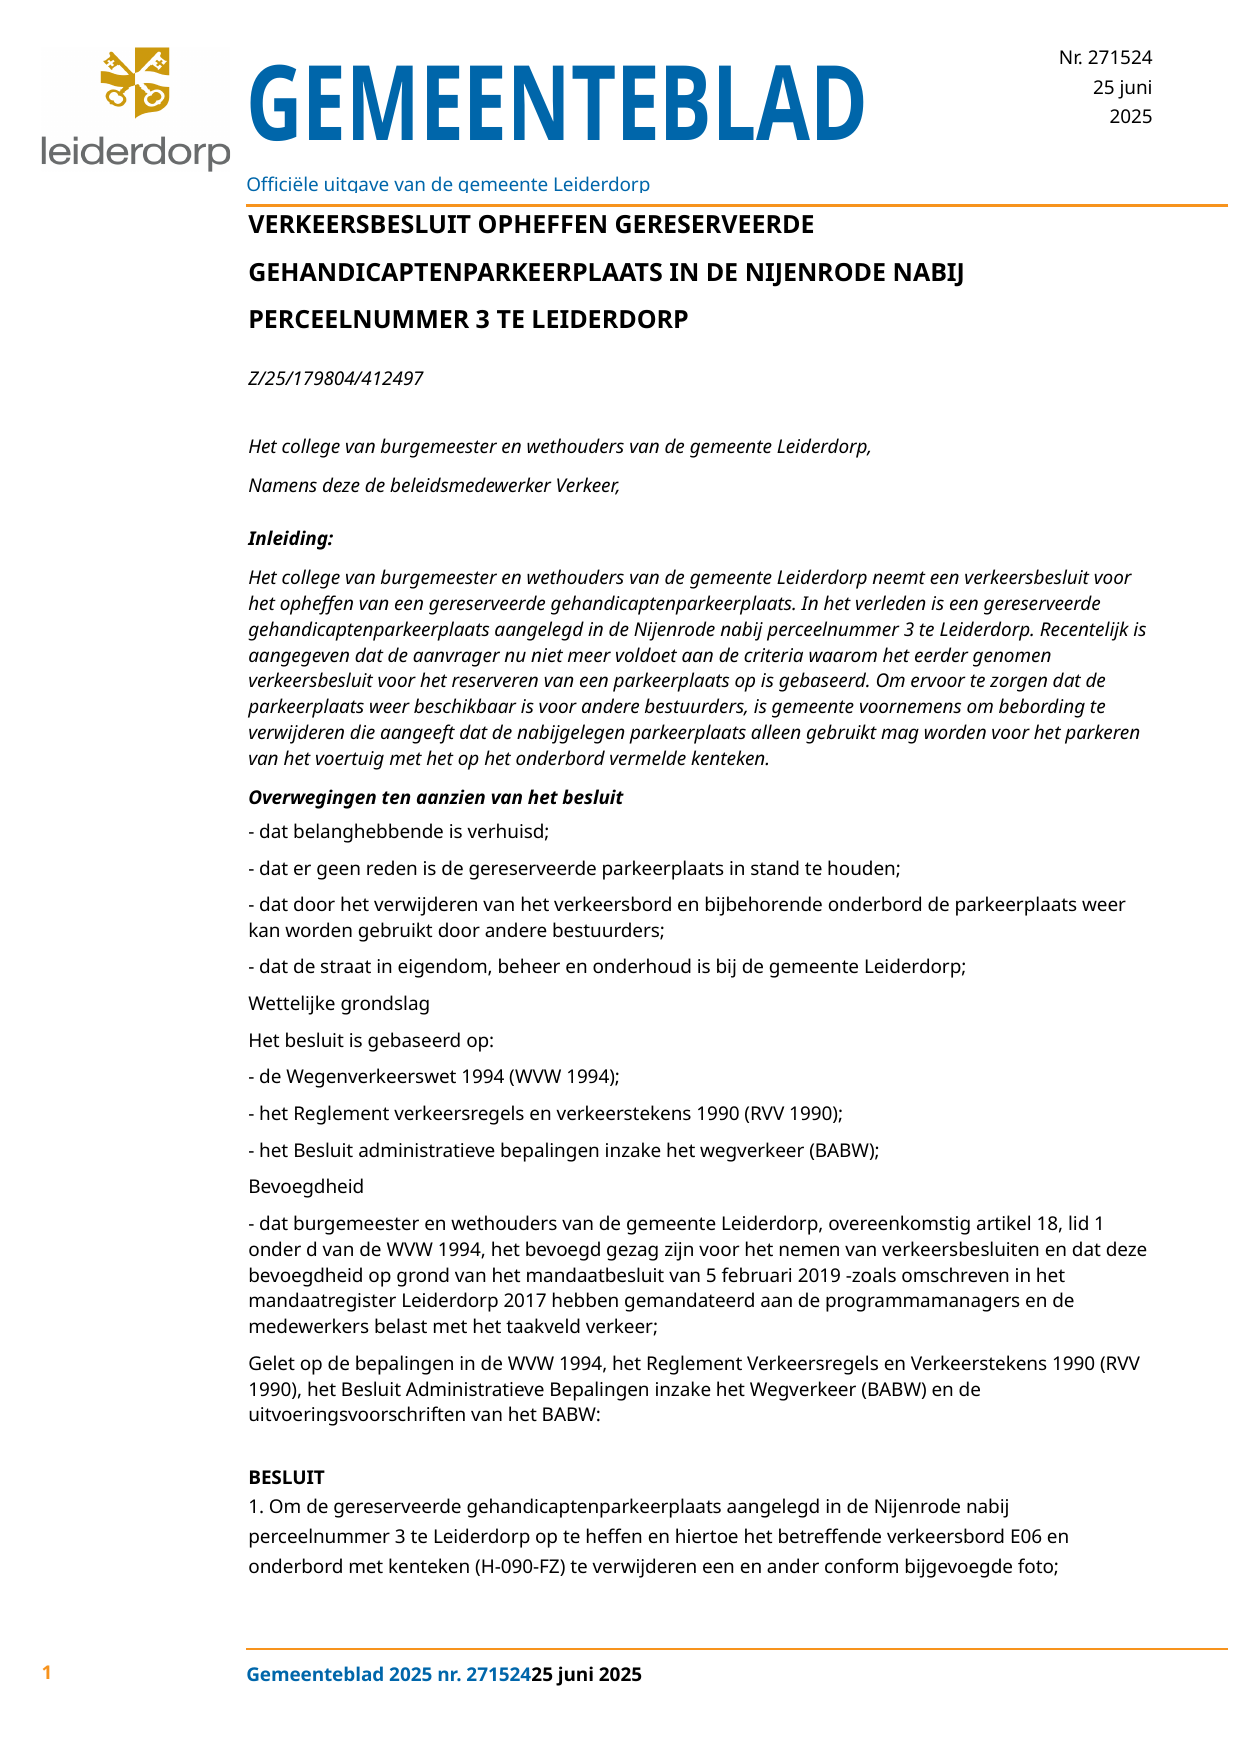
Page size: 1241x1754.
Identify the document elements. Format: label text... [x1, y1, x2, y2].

text - dat er geen reden is de gereserveerde parkeerplaats in stand te houden; [248, 855, 1152, 880]
text Gelet op de bepalingen in de WVW 1994, het Reglement Verkeersregels en Verkeerstekens 1990 (RVV 1990), het Besluit Administratieve Bepalingen inzake het Wegverkeer (BABW) en de uitvoeringsvoorschriften van het BABW: [248, 1350, 1152, 1427]
text - de Wegenverkeerswet 1994 (WVW 1994); [248, 1064, 1152, 1089]
text BESLUIT [248, 1464, 1152, 1490]
text - dat de straat in eigendom, beheer en onderhoud is bij de gemeente Leiderdorp; [248, 954, 1152, 979]
text Inleiding: [248, 525, 1152, 551]
text VERKEERSBESLUIT OPHEFFEN GERESERVEERDE GEHANDICAPTENPARKEERPLAATS IN DE NIJENRODE NABIJ PERCEELNUMMER 3 TE LEIDERDORP [248, 207, 1152, 336]
text - het Reglement verkeersregels en verkeerstekens 1990 (RVV 1990); [248, 1100, 1152, 1126]
text Wettelijke grondslag [248, 990, 1152, 1016]
text - dat door het verwijderen van het verkeersbord en bijbehorende onderbord de parkeerplaats weer kan worden gebruikt door andere bestuurders; [248, 891, 1152, 943]
text Overwegingen ten aanzien van het besluit [248, 784, 1152, 810]
text Bevoegdheid [248, 1174, 1152, 1199]
text Het besluit is gebaseerd op: [248, 1027, 1152, 1053]
text Het college van burgemeester en wethouders van de gemeente Leiderdorp, [248, 433, 1152, 459]
picture [41, 47, 231, 172]
text 1. Om de gereserveerde gehandicaptenparkeerplaats aangelegd in de Nijenrode nabij perceelnummer 3 te Leiderdorp op te heffen en hiertoe het betreffende verkeersbord E06 en onderbord met kenteken (H-090-FZ) te verwijderen een en ander conform bijgevoegde foto; [248, 1494, 1152, 1579]
text Z/25/179804/412497 [248, 366, 1152, 391]
text - het Besluit administratieve bepalingen inzake het wegverkeer (BABW); [248, 1137, 1152, 1163]
text - dat burgemeester en wethouders van de gemeente Leiderdorp, overeenkomstig artikel 18, lid 1 onder d van de WVW 1994, het bevoegd gezag zijn voor het nemen van verkeersbesluiten en dat deze bevoegdheid op grond van het mandaatbesluit van 5 februari 2019 -zoals omschreven in het mandaatregister Leiderdorp 2017 hebben gemandateerd aan de programmamanagers en de medewerkers belast met het taakveld verkeer; [248, 1210, 1152, 1339]
text Het college van burgemeester en wethouders van de gemeente Leiderdorp neemt een verkeersbesluit voor het opheffen van een gereserveerde gehandicaptenparkeerplaats. In het verleden is een gereserveerde gehandicaptenparkeerplaats aangelegd in de Nijenrode nabij perceelnummer 3 te Leiderdorp. Recentelijk is aangegeven dat de aanvrager nu niet meer voldoet aan de criteria waarom het eerder genomen verkeersbesluit voor het reserveren van een parkeerplaats op is gebaseerd. Om ervoor te zorgen dat de parkeerplaats weer beschikbaar is voor andere bestuurders, is gemeente voornemens om bebording te verwijderen die aangeeft dat de nabijgelegen parkeerplaats alleen gebruikt mag worden voor het parkeren van het voertuig met het op het onderbord vermelde kenteken. [248, 564, 1152, 770]
text - dat belanghebbende is verhuisd; [248, 818, 1152, 844]
text Namens deze de beleidsmedewerker Verkeer, [248, 472, 1152, 498]
